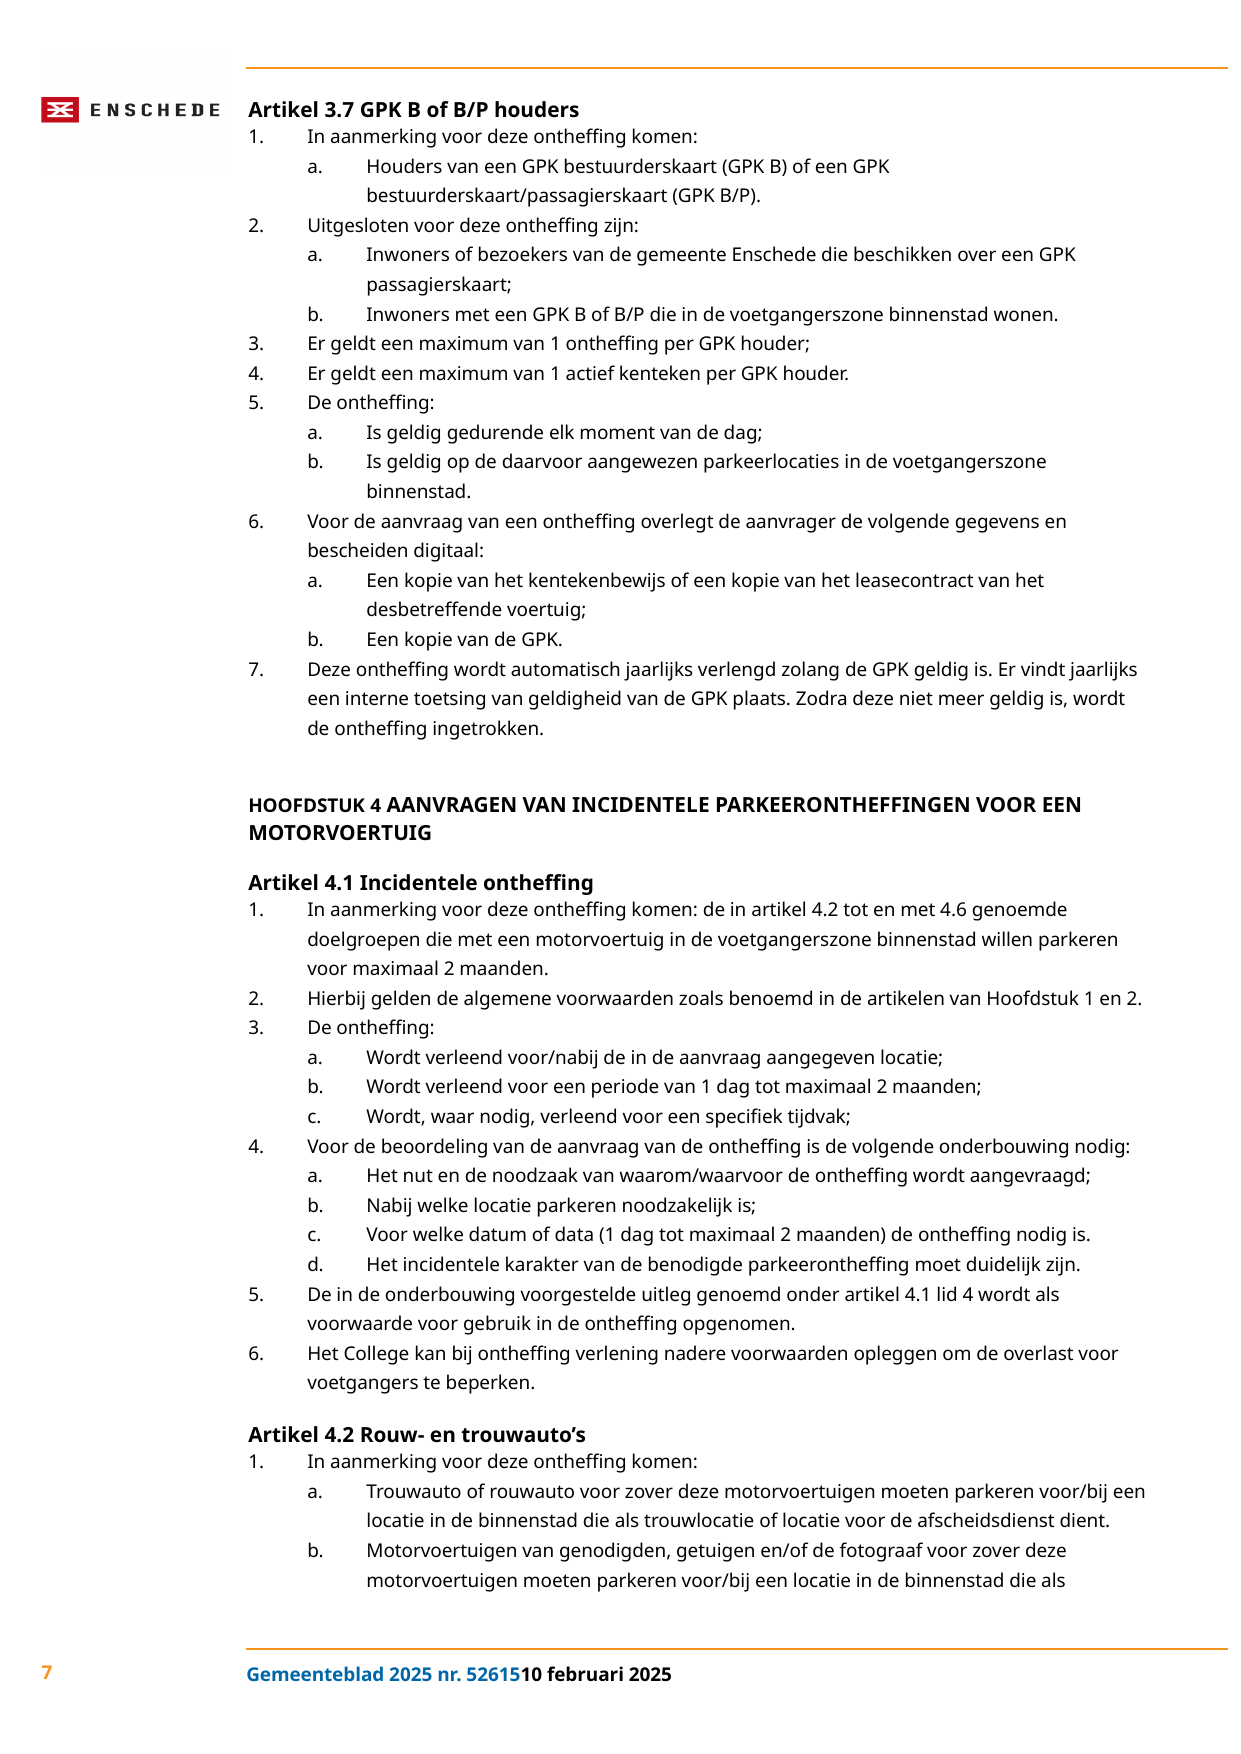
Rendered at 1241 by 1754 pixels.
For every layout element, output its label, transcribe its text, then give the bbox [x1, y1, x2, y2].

list In aanmerking voor deze ontheffing komen: [248, 1448, 1152, 1474]
text Artikel 3.7 GPK B of B/P houders [248, 95, 1152, 123]
list Is geldig gedurende elk moment van de dag; [307, 419, 1152, 445]
list Deze ontheffing wordt automatisch jaarlijks verlengd zolang de GPK geldig is. Er vindt jaarlijks een interne toetsing van geldigheid van de GPK plaats. Zodra deze niet meer geldig is, wordt de ontheffing ingetrokken. [248, 656, 1152, 741]
list Een kopie van de GPK. [307, 626, 1152, 652]
list Voor de beoordeling van de aanvraag van de ontheffing is de volgende onderbouwing nodig: [248, 1133, 1152, 1159]
list Wordt, waar nodig, verleend voor een specifiek tijdvak; [307, 1103, 1152, 1129]
list Wordt verleend voor een periode van 1 dag tot maximaal 2 maanden; [307, 1074, 1152, 1099]
list Inwoners of bezoekers van de gemeente Enschede die beschikken over een GPK passagierskaart; [307, 242, 1152, 297]
picture [41, 47, 231, 172]
list De ontheffing: [248, 389, 1152, 415]
list Hierbij gelden de algemene voorwaarden zoals benoemd in de artikelen van Hoofdstuk 1 en 2. [248, 985, 1152, 1011]
text HOOFDSTUK 4 AANVRAGEN VAN INCIDENTELE PARKEERONTHEFFINGEN VOOR EEN MOTORVOERTUIG [248, 790, 1152, 847]
list Trouwauto of rouwauto voor zover deze motorvoertuigen moeten parkeren voor/bij een locatie in de binnenstad die als trouwlocatie of locatie voor de afscheidsdienst dient. [307, 1478, 1152, 1533]
list Is geldig op de daarvoor aangewezen parkeerlocaties in de voetgangerszone binnenstad. [307, 449, 1152, 504]
list Een kopie van het kentekenbewijs of een kopie van het leasecontract van het desbetreffende voertuig; [307, 567, 1152, 622]
text Artikel 4.1 Incidentele ontheffing [248, 868, 1152, 896]
list Het nut en de noodzaak van waarom/waarvoor de ontheffing wordt aangevraagd; [307, 1162, 1152, 1188]
list Het College kan bij ontheffing verlening nadere voorwaarden opleggen om de overlast voor voetgangers te beperken. [248, 1340, 1152, 1395]
list Uitgesloten voor deze ontheffing zijn: [248, 212, 1152, 238]
list Inwoners met een GPK B of B/P die in de voetgangerszone binnenstad wonen. [307, 301, 1152, 326]
list De in de onderbouwing voorgestelde uitleg genoemd onder artikel 4.1 lid 4 wordt als voorwaarde voor gebruik in de ontheffing opgenomen. [248, 1281, 1152, 1336]
list Nabij welke locatie parkeren noodzakelijk is; [307, 1192, 1152, 1218]
list Het incidentele karakter van de benodigde parkeerontheffing moet duidelijk zijn. [307, 1251, 1152, 1277]
list Motorvoertuigen van genodigden, getuigen en/of de fotograaf voor zover deze motorvoertuigen moeten parkeren voor/bij een locatie in de binnenstad die als [307, 1537, 1152, 1592]
list Voor de aanvraag van een ontheffing overlegt de aanvrager de volgende gegevens en bescheiden digitaal: [248, 508, 1152, 563]
list Er geldt een maximum van 1 ontheffing per GPK houder; [248, 330, 1152, 356]
list Voor welke datum of data (1 dag tot maximaal 2 maanden) de ontheffing nodig is. [307, 1222, 1152, 1247]
list In aanmerking voor deze ontheffing komen: [248, 123, 1152, 149]
list Er geldt een maximum van 1 actief kenteken per GPK houder. [248, 360, 1152, 386]
list Wordt verleend voor/nabij de in de aanvraag aangegeven locatie; [307, 1044, 1152, 1070]
list In aanmerking voor deze ontheffing komen: de in artikel 4.2 tot en met 4.6 genoemde doelgroepen die met een motorvoertuig in de voetgangerszone binnenstad willen parkeren voor maximaal 2 maanden. [248, 896, 1152, 981]
list Houders van een GPK bestuurderskaart (GPK B) of een GPK bestuurderskaart/passagierskaart (GPK B/P). [307, 153, 1152, 208]
list De ontheffing: [248, 1014, 1152, 1040]
text Artikel 4.2 Rouw- en trouwauto’s [248, 1420, 1152, 1448]
